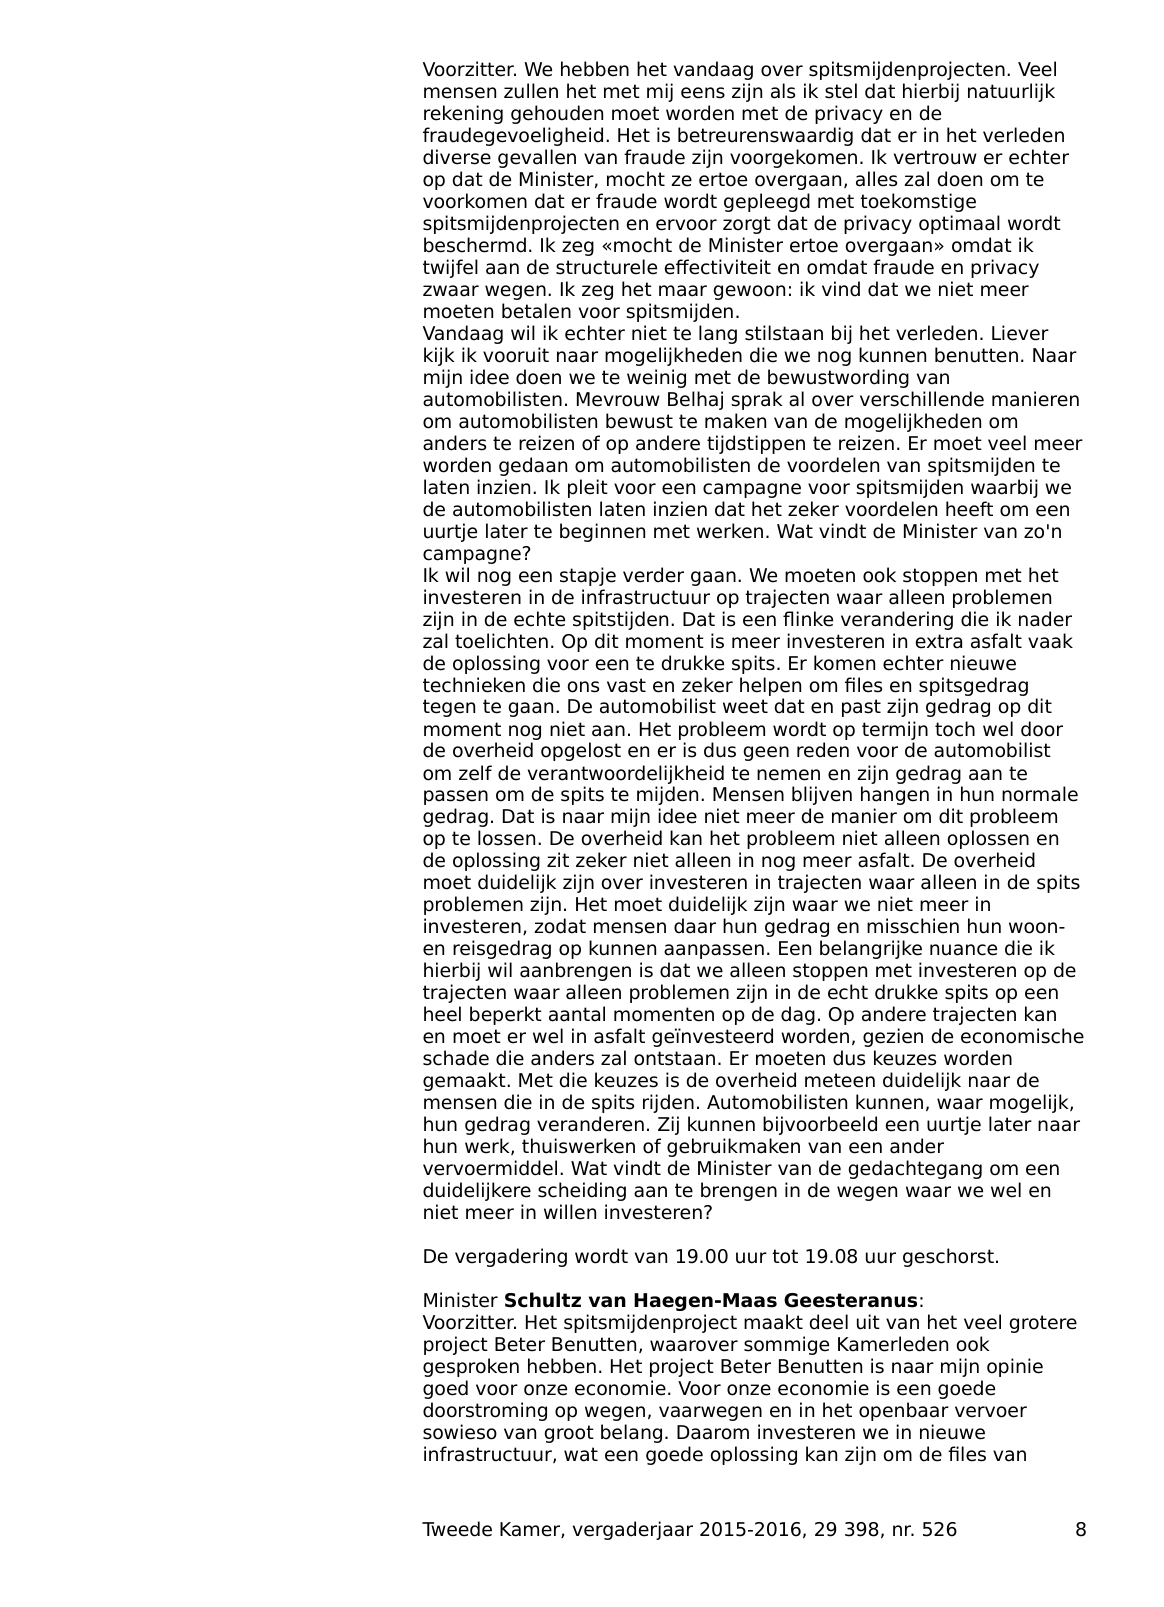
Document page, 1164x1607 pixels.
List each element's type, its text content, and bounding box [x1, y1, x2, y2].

text Voorzitter. Het spitsmijdenproject maakt deel uit van het veel grotere project Beter Benutten, waarover sommige Kamerleden ook gesproken hebben. Het project Beter Benutten is naar mijn opinie goed voor onze economie. Voor onze economie is een goede doorstroming op wegen, vaarwegen en in het openbaar vervoer sowieso van groot belang. Daarom investeren we in nieuwe infrastructuur, wat een goede oplossing kan zijn om de files van [422, 1312, 1087, 1466]
text De vergadering wordt van 19.00 uur tot 19.08 uur geschorst. [422, 1246, 1087, 1268]
text Vandaag wil ik echter niet te lang stilstaan bij het verleden. Liever kijk ik vooruit naar mogelijkheden die we nog kunnen benutten. Naar mijn idee doen we te weinig met de bewustwording van automobilisten. Mevrouw Belhaj sprak al over verschillende manieren om automobilisten bewust te maken van de mogelijkheden om anders te reizen of op andere tijdstippen te reizen. Er moet veel meer worden gedaan om automobilisten de voordelen van spitsmijden te laten inzien. Ik pleit voor een campagne voor spitsmijden waarbij we de automobilisten laten inzien dat het zeker voordelen heeft om een uurtje later te beginnen met werken. Wat vindt de Minister van zo'n campagne? [422, 323, 1087, 564]
text Voorzitter. We hebben het vandaag over spitsmijdenprojecten. Veel mensen zullen het met mij eens zijn als ik stel dat hierbij natuurlijk rekening gehouden moet worden met de privacy en de fraudegevoeligheid. Het is betreurenswaardig dat er in het verleden diverse gevallen van fraude zijn voorgekomen. Ik vertrouw er echter op dat de Minister, mocht ze ertoe overgaan, alles zal doen om te voorkomen dat er fraude wordt gepleegd met toekomstige spitsmijdenprojecten en ervoor zorgt dat de privacy optimaal wordt beschermd. Ik zeg «mocht de Minister ertoe overgaan» omdat ik twijfel aan de structurele effectiviteit en omdat fraude en privacy zwaar wegen. Ik zeg het maar gewoon: ik vind dat we niet meer moeten betalen voor spitsmijden. [422, 59, 1087, 323]
text Ik wil nog een stapje verder gaan. We moeten ook stoppen met het investeren in de infrastructuur op trajecten waar alleen problemen zijn in de echte spitstijden. Dat is een flinke verandering die ik nader zal toelichten. Op dit moment is meer investeren in extra asfalt vaak de oplossing voor een te drukke spits. Er komen echter nieuwe technieken die ons vast en zeker helpen om files en spitsgedrag tegen te gaan. De automobilist weet dat en past zijn gedrag op dit moment nog niet aan. Het probleem wordt op termijn toch wel door de overheid opgelost en er is dus geen reden voor de automobilist om zelf de verantwoordelijkheid te nemen en zijn gedrag aan te passen om de spits te mijden. Mensen blijven hangen in hun normale gedrag. Dat is naar mijn idee niet meer de manier om dit probleem op te lossen. De overheid kan het probleem niet alleen oplossen en de oplossing zit zeker niet alleen in nog meer asfalt. De overheid moet duidelijk zijn over investeren in trajecten waar alleen in de spits problemen zijn. Het moet duidelijk zijn waar we niet meer in investeren, zodat mensen daar hun gedrag en misschien hun woon- en reisgedrag op kunnen aanpassen. Een belangrijke nuance die ik hierbij wil aanbrengen is dat we alleen stoppen met investeren op de trajecten waar alleen problemen zijn in de echt drukke spits op een heel beperkt aantal momenten op de dag. Op andere trajecten kan en moet er wel in asfalt geïnvesteerd worden, gezien de economische schade die anders zal ontstaan. Er moeten dus keuzes worden gemaakt. Met die keuzes is de overheid meteen duidelijk naar de mensen die in de spits rijden. Automobilisten kunnen, waar mogelijk, hun gedrag veranderen. Zij kunnen bijvoorbeeld een uurtje later naar hun werk, thuiswerken of gebruikmaken van een ander vervoermiddel. Wat vindt de Minister van de gedachtegang om een duidelijkere scheiding aan te brengen in de wegen waar we wel en niet meer in willen investeren? [422, 564, 1087, 1224]
text Minister Schultz van Haegen-Maas Geesteranus: [422, 1290, 1087, 1312]
